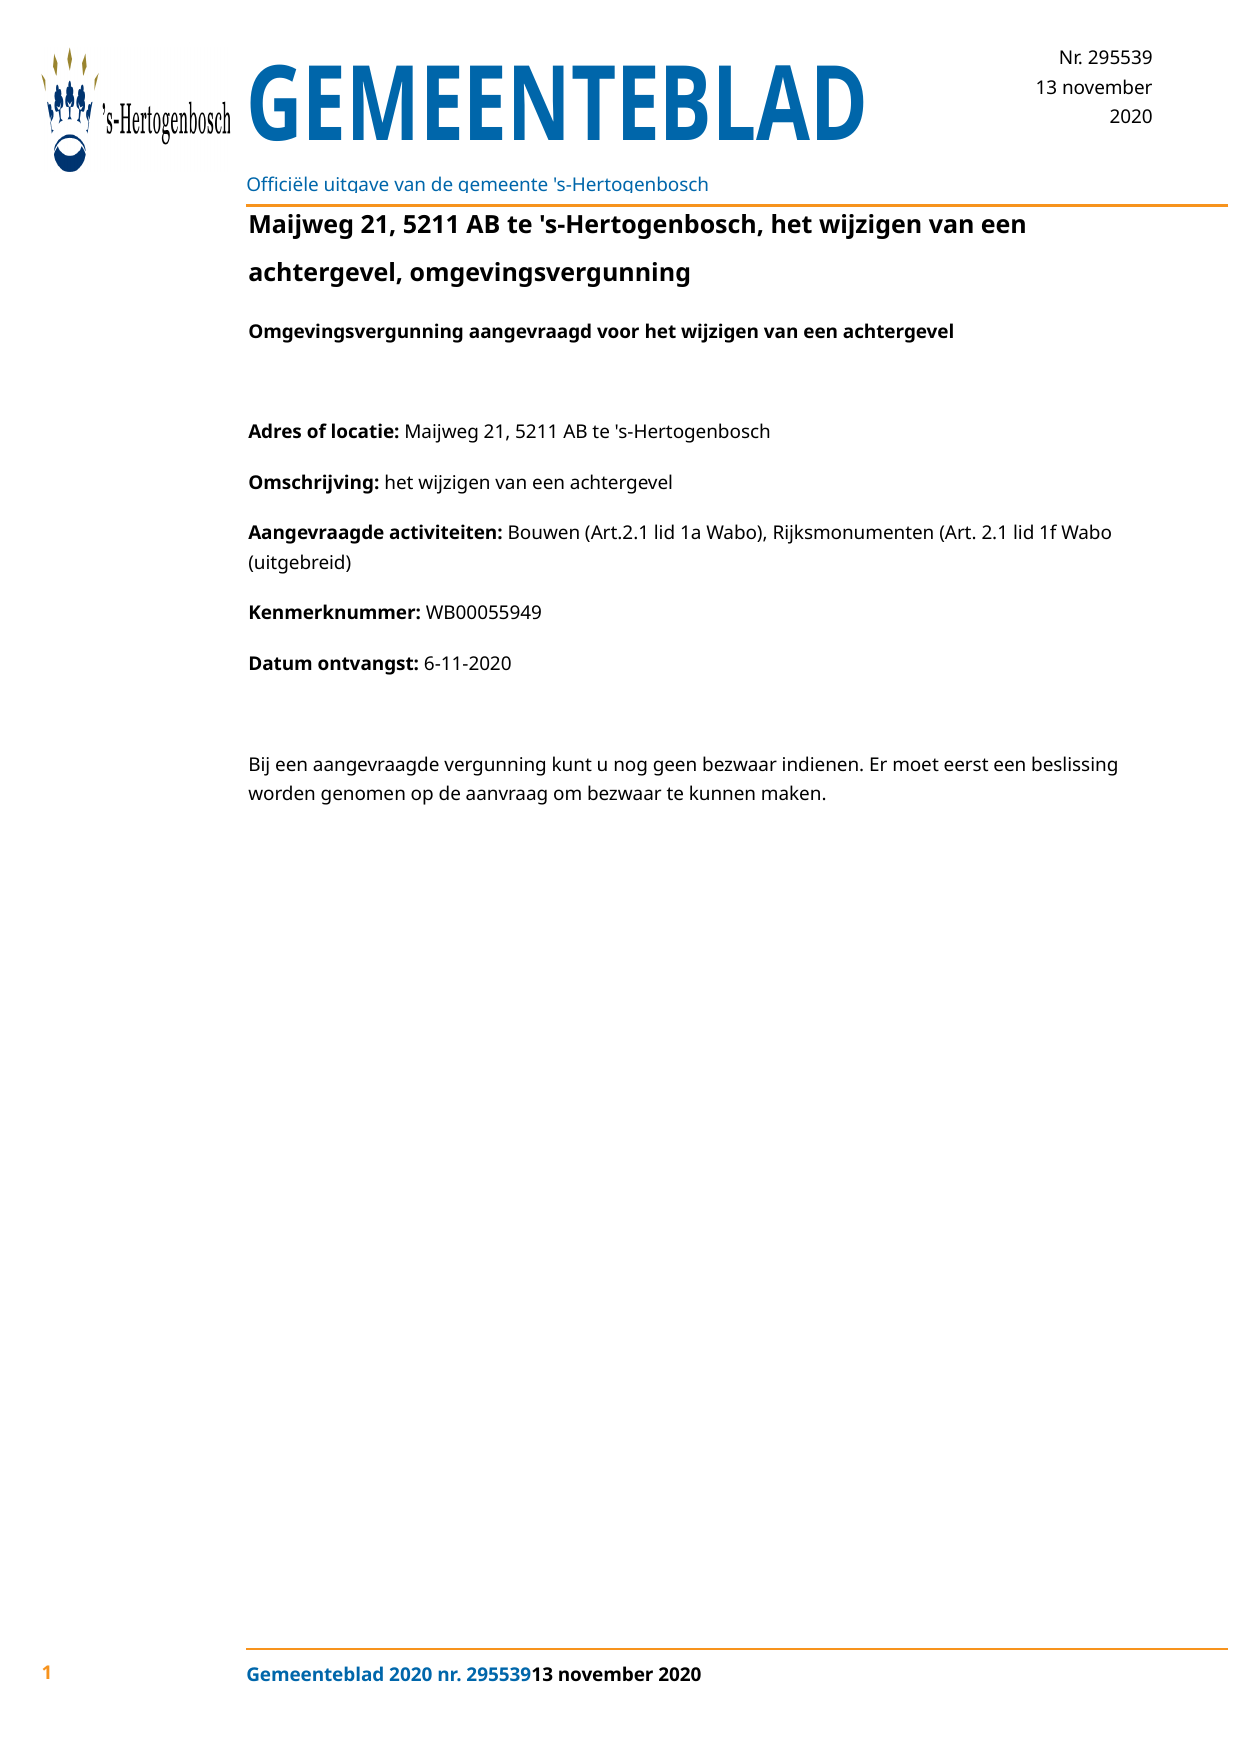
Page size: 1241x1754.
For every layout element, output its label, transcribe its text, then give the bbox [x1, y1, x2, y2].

text Omschrijving: het wijzigen van een achtergevel [248, 469, 1152, 495]
picture [41, 47, 231, 172]
text Kenmerknummer: WB00055949 [248, 599, 1152, 625]
text Maijweg 21, 5211 AB te 's-Hertogenbosch, het wijzigen van een achtergevel, omgevingsvergunning [248, 207, 1152, 288]
text Aangevraagde activiteiten: Bouwen (Art.2.1 lid 1a Wabo), Rijksmonumenten (Art. 2.1 lid 1f Wabo (uitgebreid) [248, 519, 1152, 575]
text Bij een aangevraagde vergunning kunt u nog geen bezwaar indienen. Er moet eerst een beslissing worden genomen op de aanvraag om bezwaar te kunnen maken. [248, 751, 1152, 806]
text Datum ontvangst: 6-11-2020 [248, 650, 1152, 676]
text Adres of locatie: Maijweg 21, 5211 AB te 's-Hertogenbosch [248, 419, 1152, 444]
text Omgevingsvergunning aangevraagd voor het wijzigen van een achtergevel [248, 318, 1152, 344]
